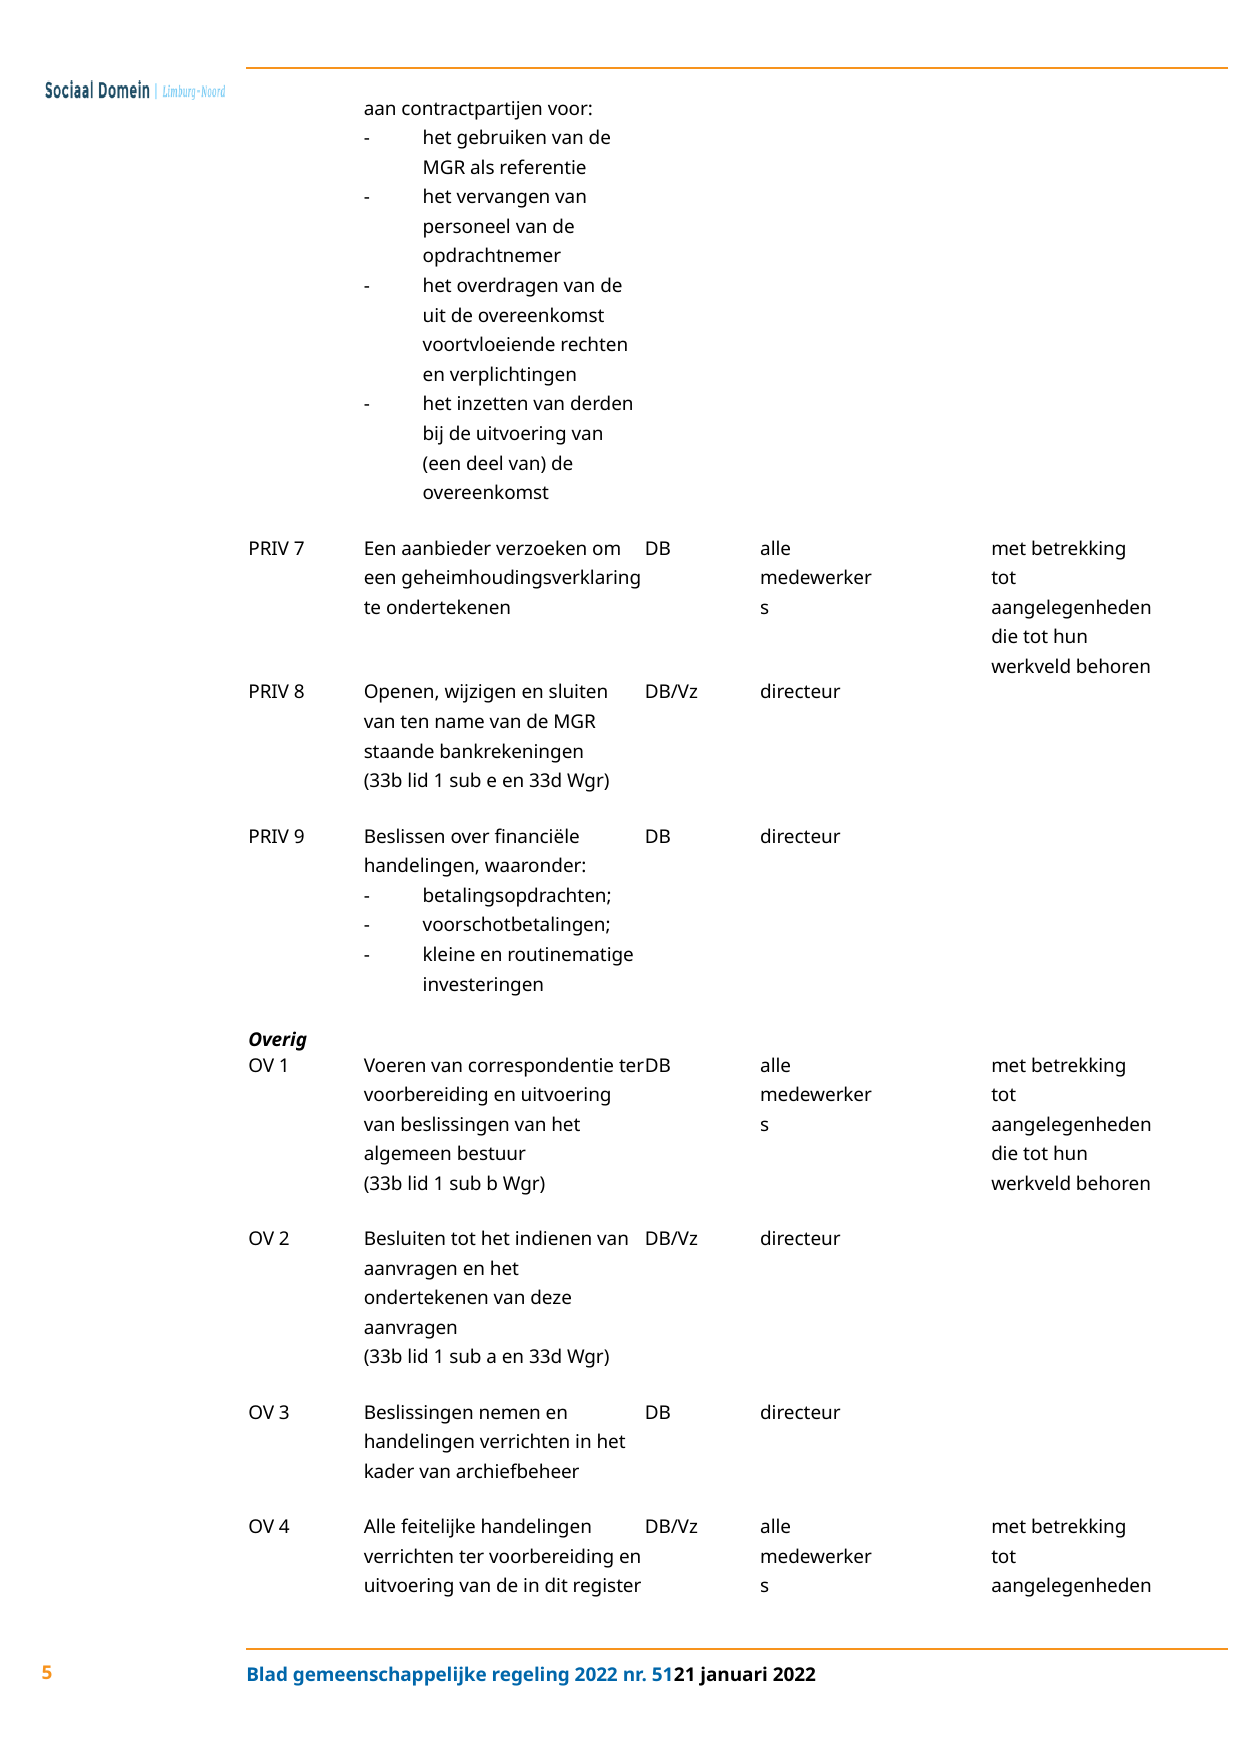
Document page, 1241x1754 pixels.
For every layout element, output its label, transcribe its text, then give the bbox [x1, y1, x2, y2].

table_cell OV 2 [248, 1225, 363, 1399]
table_cell directeur [760, 679, 875, 823]
table_cell [991, 95, 1152, 535]
table_cell directeur [760, 823, 875, 1026]
table_cell DB/Vz [645, 1225, 760, 1399]
table_cell alle medewerkers [760, 535, 875, 679]
table_cell met betrekking tot aangelegenheden [991, 1514, 1152, 1598]
table_cell directeur [760, 1399, 875, 1513]
table_cell [645, 95, 760, 535]
table_cell [875, 95, 991, 535]
table_cell DB [645, 1052, 760, 1225]
table_cell [875, 535, 991, 679]
table_cell [991, 1225, 1152, 1399]
table_cell Openen, wijzigen en sluiten van ten name van de MGR staande bankrekeningen (33b lid 1 sub e en 33d Wgr) [364, 679, 644, 823]
table_cell [248, 95, 363, 535]
table_cell met betrekking tot aangelegenheden die tot hun werkveld behoren [991, 1052, 1152, 1225]
table_cell Beslissingen nemen en handelingen verrichten in het kader van archiefbeheer [364, 1399, 644, 1513]
table_cell aan contractpartijen voor: het gebruiken van de MGR als referentie het vervangen van personeel van de opdrachtnemer het overdragen van de uit de overeenkomst voortvloeiende rechten en verplichtingen het inzetten van derden bij de uitvoering van (een deel van) de overeenkomst [364, 95, 644, 535]
table_cell [875, 1399, 991, 1513]
table_cell Alle feitelijke handelingen verrichten ter voorbereiding en uitvoering van de in dit register [364, 1514, 644, 1598]
table_cell OV 3 [248, 1399, 363, 1513]
table_cell DB [645, 535, 760, 679]
table_cell [875, 1052, 991, 1225]
table_cell [991, 823, 1152, 1026]
table_cell PRIV 9 [248, 823, 363, 1026]
table_cell DB [645, 823, 760, 1026]
table_cell DB/Vz [645, 679, 760, 823]
table_cell met betrekking tot aangelegenheden die tot hun werkveld behoren [991, 535, 1152, 679]
picture [41, 47, 231, 172]
table_cell Overig [248, 1026, 1152, 1052]
table_cell [875, 1514, 991, 1598]
table_cell alle medewerkers [760, 1514, 875, 1598]
table_cell directeur [760, 1225, 875, 1399]
table_cell [875, 823, 991, 1026]
table_cell OV 1 [248, 1052, 363, 1225]
table_cell Besluiten tot het indienen van aanvragen en het ondertekenen van deze aanvragen (33b lid 1 sub a en 33d Wgr) [364, 1225, 644, 1399]
table_cell DB/Vz [645, 1514, 760, 1598]
table_cell [991, 1399, 1152, 1513]
table_cell Beslissen over financiële handelingen, waaronder: betalingsopdrachten; voorschotbetalingen; kleine en routinematige investeringen [364, 823, 644, 1026]
table_cell DB [645, 1399, 760, 1513]
table_cell PRIV 7 [248, 535, 363, 679]
table_cell [760, 95, 875, 535]
table_cell [875, 679, 991, 823]
table_cell alle medewerkers [760, 1052, 875, 1225]
table_cell OV 4 [248, 1514, 363, 1598]
table_cell Een aanbieder verzoeken om een geheimhoudingsverklaring te ondertekenen [364, 535, 644, 679]
table_cell PRIV 8 [248, 679, 363, 823]
table_cell [875, 1225, 991, 1399]
table_cell [991, 679, 1152, 823]
table_cell Voeren van correspondentie ter voorbereiding en uitvoering van beslissingen van het algemeen bestuur (33b lid 1 sub b Wgr) [364, 1052, 644, 1225]
